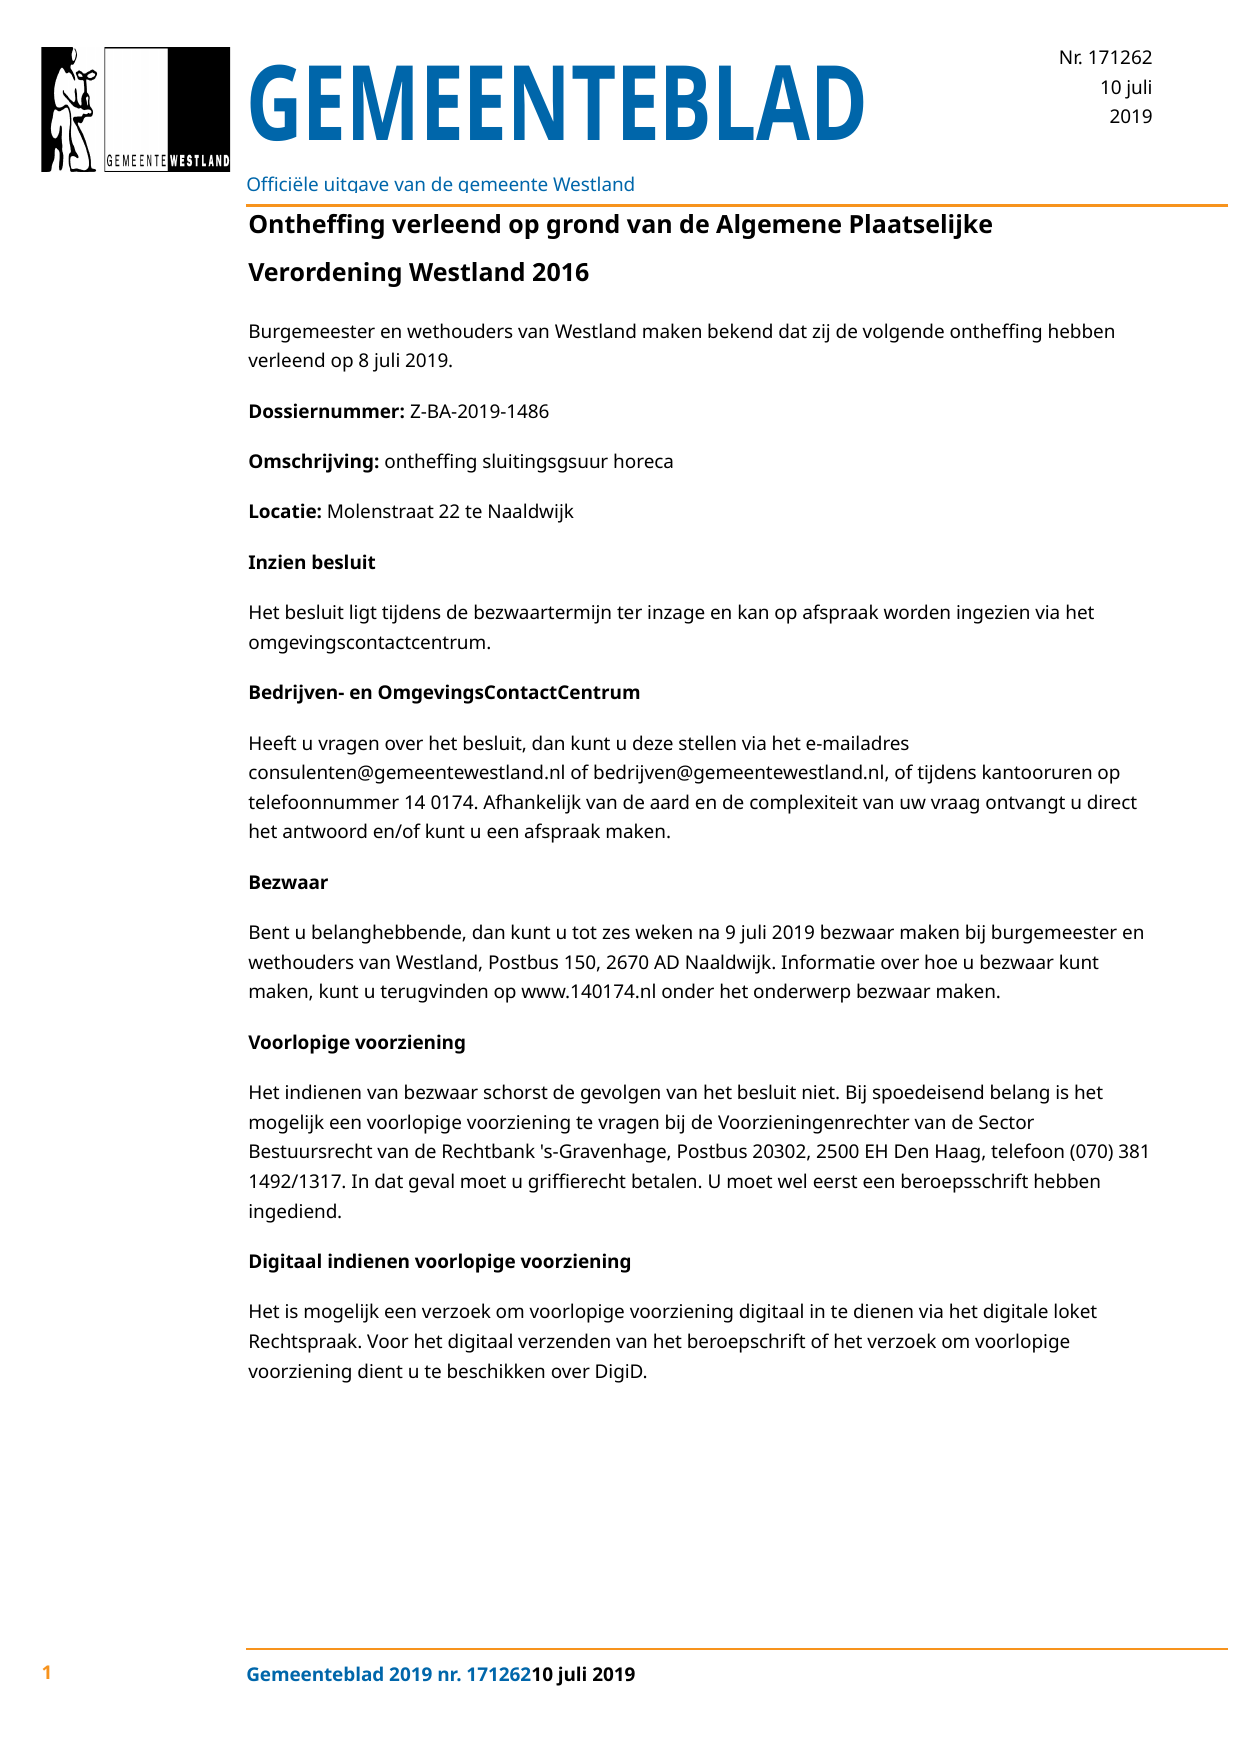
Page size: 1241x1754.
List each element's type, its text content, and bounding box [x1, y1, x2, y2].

text Dossiernummer: Z-BA-2019-1486 [248, 398, 1152, 424]
text Heeft u vragen over het besluit, dan kunt u deze stellen via het e-mailadres consulenten@gemeentewestland.nl of bedrijven@gemeentewestland.nl, of tijdens kantooruren op telefoonnummer 14 0174. Afhankelijk van de aard en de complexiteit van uw vraag ontvangt u direct het antwoord en/of kunt u een afspraak maken. [248, 730, 1152, 844]
text Bezwaar [248, 869, 1152, 895]
text Digitaal indienen voorlopige voorziening [248, 1248, 1152, 1274]
text Burgemeester en wethouders van Westland maken bekend dat zij de volgende ontheffing hebben verleend op 8 juli 2019. [248, 318, 1152, 373]
text Bedrijven- en OmgevingsContactCentrum [248, 679, 1152, 705]
text Het indienen van bezwaar schorst de gevolgen van het besluit niet. Bij spoedeisend belang is het mogelijk een voorlopige voorziening te vragen bij de Voorzieningenrechter van de Sector Bestuursrecht van de Rechtbank 's-Gravenhage, Postbus 20302, 2500 EH Den Haag, telefoon (070) 381 1492/1317. In dat geval moet u griffierecht betalen. U moet wel eerst een beroepsschrift hebben ingediend. [248, 1079, 1152, 1224]
text Locatie: Molenstraat 22 te Naaldwijk [248, 499, 1152, 524]
text Omschrijving: ontheffing sluitingsgsuur horeca [248, 448, 1152, 474]
text Het is mogelijk een verzoek om voorlopige voorziening digitaal in te dienen via het digitale loket Rechtspraak. Voor het digitaal verzenden van het beroepschrift of het verzoek om voorlopige voorziening dient u te beschikken over DigiD. [248, 1299, 1152, 1384]
text Het besluit ligt tijdens de bezwaartermijn ter inzage en kan op afspraak worden ingezien via het omgevingscontactcentrum. [248, 599, 1152, 655]
text Bent u belanghebbende, dan kunt u tot zes weken na 9 juli 2019 bezwaar maken bij burgemeester en wethouders van Westland, Postbus 150, 2670 AD Naaldwijk. Informatie over hoe u bezwaar kunt maken, kunt u terugvinden op www.140174.nl onder het onderwerp bezwaar maken. [248, 919, 1152, 1004]
text Voorlopige voorziening [248, 1029, 1152, 1055]
text Ontheffing verleend op grond van de Algemene Plaatselijke Verordening Westland 2016 [248, 207, 1152, 288]
picture [41, 47, 231, 172]
text Inzien besluit [248, 549, 1152, 575]
